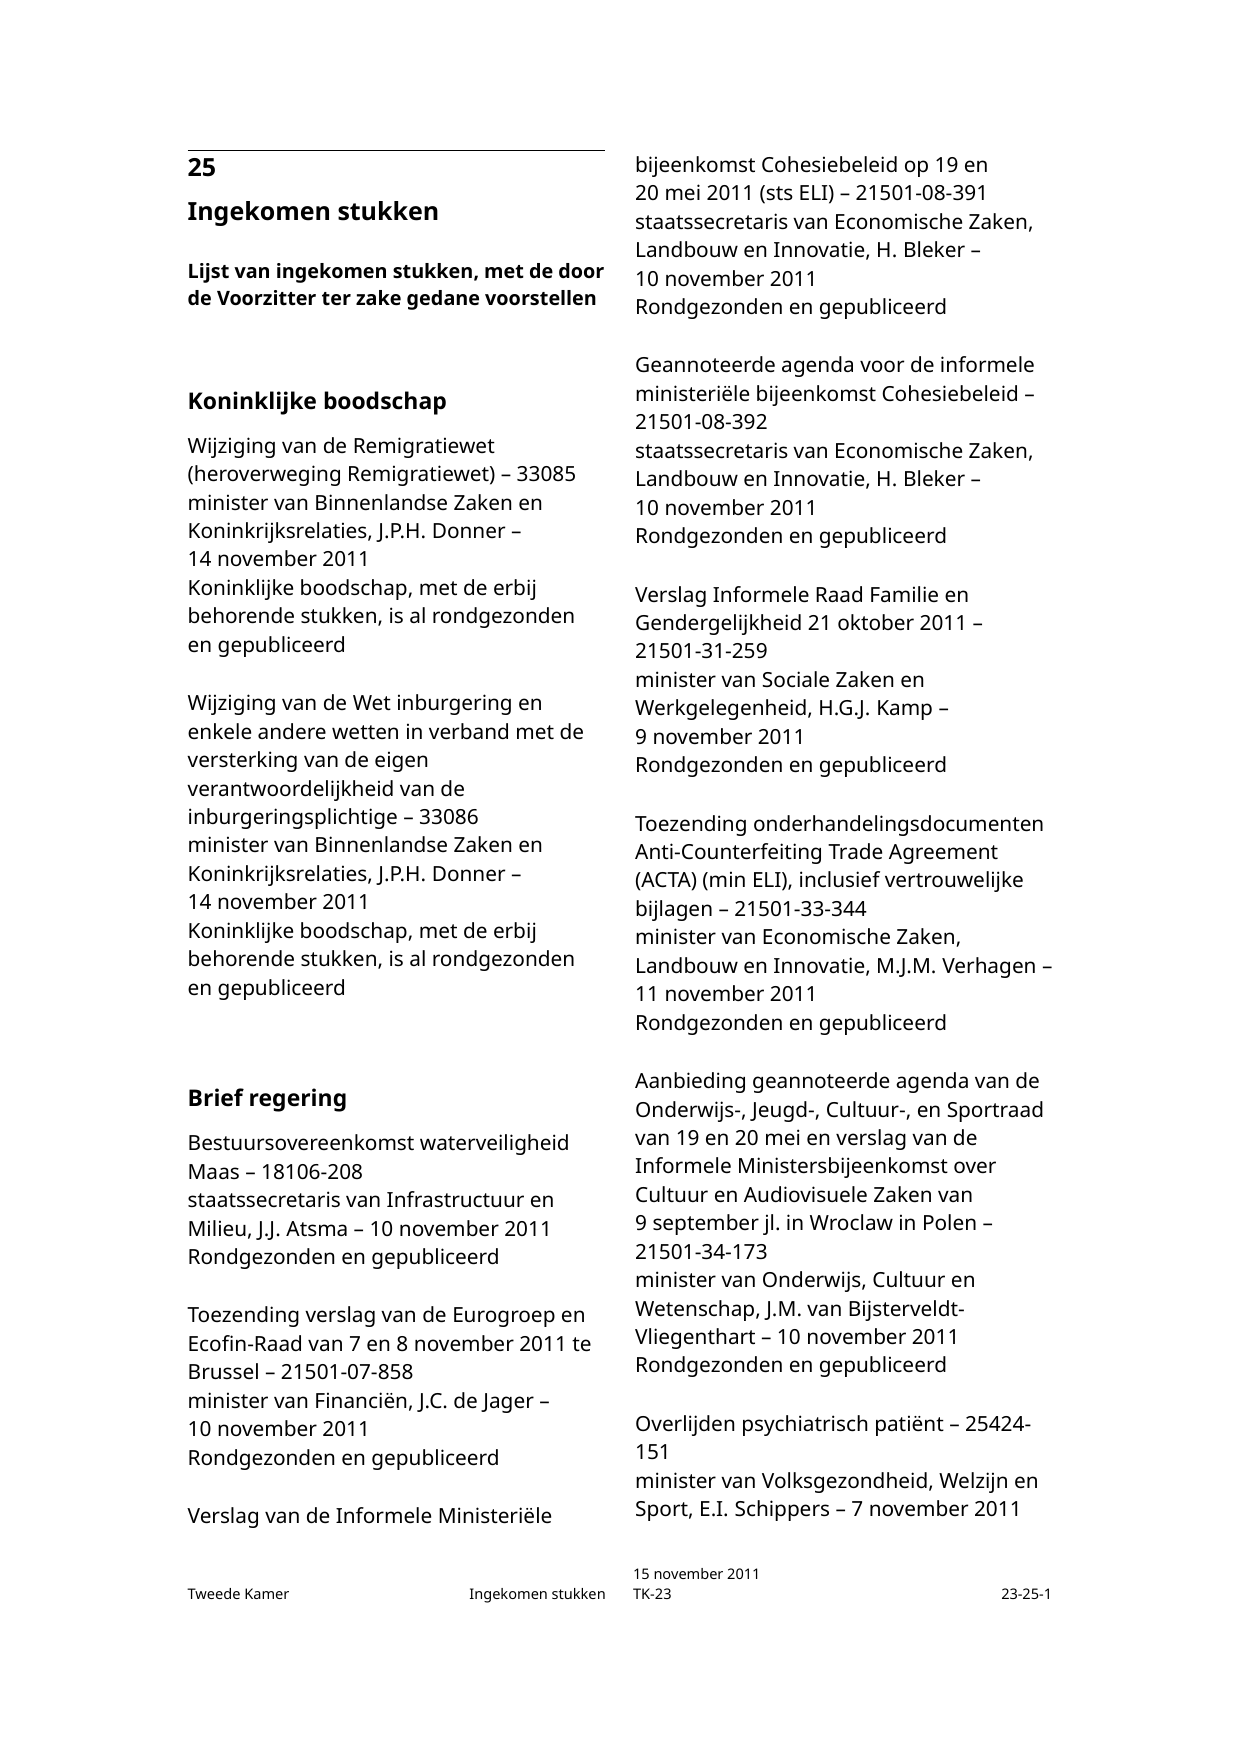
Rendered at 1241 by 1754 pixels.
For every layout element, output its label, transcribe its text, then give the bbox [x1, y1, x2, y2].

text bijeenkomst Cohesiebeleid op 19 en 20 mei 2011 (sts ELI) – 21501-08-391 [635, 150, 1053, 207]
text staatssecretaris van Infrastructuur en Milieu, J.J. Atsma – 10 november 2011 [187, 1185, 605, 1242]
text minister van Volksgezondheid, Welzijn en Sport, E.I. Schippers – 7 november 2011 [635, 1466, 1053, 1523]
subtitle Lijst van ingekomen stukken, met de door de Voorzitter ter zake gedane voorstellen [187, 257, 605, 311]
text Wijziging van de Remigratiewet (heroverweging Remigratiewet) – 33085 [187, 431, 605, 488]
text minister van Onderwijs, Cultuur en Wetenschap, J.M. van Bijsterveldt-Vliegenthart – 10 november 2011 [635, 1265, 1053, 1351]
text Rondgezonden en gepubliceerd [635, 750, 1053, 779]
text Bestuursovereenkomst waterveiligheid Maas – 18106-208 [187, 1128, 605, 1185]
text Overlijden psychiatrisch patiënt – 25424-151 [635, 1409, 1053, 1466]
text Toezending verslag van de Eurogroep en Ecofin-Raad van 7 en 8 november 2011 te Brussel – 21501-07-858 [187, 1301, 605, 1386]
text minister van Economische Zaken, Landbouw en Innovatie, M.J.M. Verhagen – 11 november 2011 [635, 922, 1053, 1008]
text minister van Binnenlandse Zaken en Koninkrijksrelaties, J.P.H. Donner – 14 november 2011 [187, 831, 605, 916]
text minister van Binnenlandse Zaken en Koninkrijksrelaties, J.P.H. Donner – 14 november 2011 [187, 488, 605, 573]
text staatssecretaris van Economische Zaken, Landbouw en Innovatie, H. Bleker – 10 november 2011 [635, 207, 1053, 292]
subtitle Brief regering [187, 1082, 605, 1113]
text Rondgezonden en gepubliceerd [187, 1242, 605, 1271]
text 25 [187, 151, 605, 184]
text minister van Financiën, J.C. de Jager – 10 november 2011 [187, 1386, 605, 1443]
text Verslag van de Informele Ministeriële [187, 1501, 605, 1529]
text Rondgezonden en gepubliceerd [187, 1443, 605, 1471]
text Koninklijke boodschap, met de erbij behorende stukken, is al rondgezonden en gepubliceerd [187, 573, 605, 658]
text Toezending onderhandelingsdocumenten Anti-Counterfeiting Trade Agreement (ACTA) (min ELI), inclusief vertrouwelijke bijlagen – 21501-33-344 [635, 809, 1053, 922]
text Rondgezonden en gepubliceerd [635, 1351, 1053, 1379]
text Verslag Informele Raad Familie en Gendergelijkheid 21 oktober 2011 – 21501-31-259 [635, 580, 1053, 665]
text Geannoteerde agenda voor de informele ministeriële bijeenkomst Cohesiebeleid – 21501-08-392 [635, 351, 1053, 436]
text  [187, 334, 605, 362]
text  [187, 1031, 605, 1059]
text Rondgezonden en gepubliceerd [635, 1008, 1053, 1036]
text Aanbieding geannoteerde agenda van de Onderwijs-, Jeugd-, Cultuur-, en Sportraad van 19 en 20 mei en verslag van de Informele Ministersbijeenkomst over Cultuur en Audiovisuele Zaken van 9 september jl. in Wroclaw in Polen – 21501-34-173 [635, 1066, 1053, 1265]
text staatssecretaris van Economische Zaken, Landbouw en Innovatie, H. Bleker – 10 november 2011 [635, 436, 1053, 521]
text Ingekomen stukken [187, 193, 605, 227]
text Rondgezonden en gepubliceerd [635, 292, 1053, 321]
text minister van Sociale Zaken en Werkgelegenheid, H.G.J. Kamp – 9 november 2011 [635, 665, 1053, 750]
text Rondgezonden en gepubliceerd [635, 521, 1053, 550]
text Koninklijke boodschap, met de erbij behorende stukken, is al rondgezonden en gepubliceerd [187, 916, 605, 1001]
text Wijziging van de Wet inburgering en enkele andere wetten in verband met de versterking van de eigen verantwoordelijkheid van de inburgeringsplichtige – 33086 [187, 688, 605, 831]
subtitle Koninklijke boodschap [187, 384, 605, 416]
